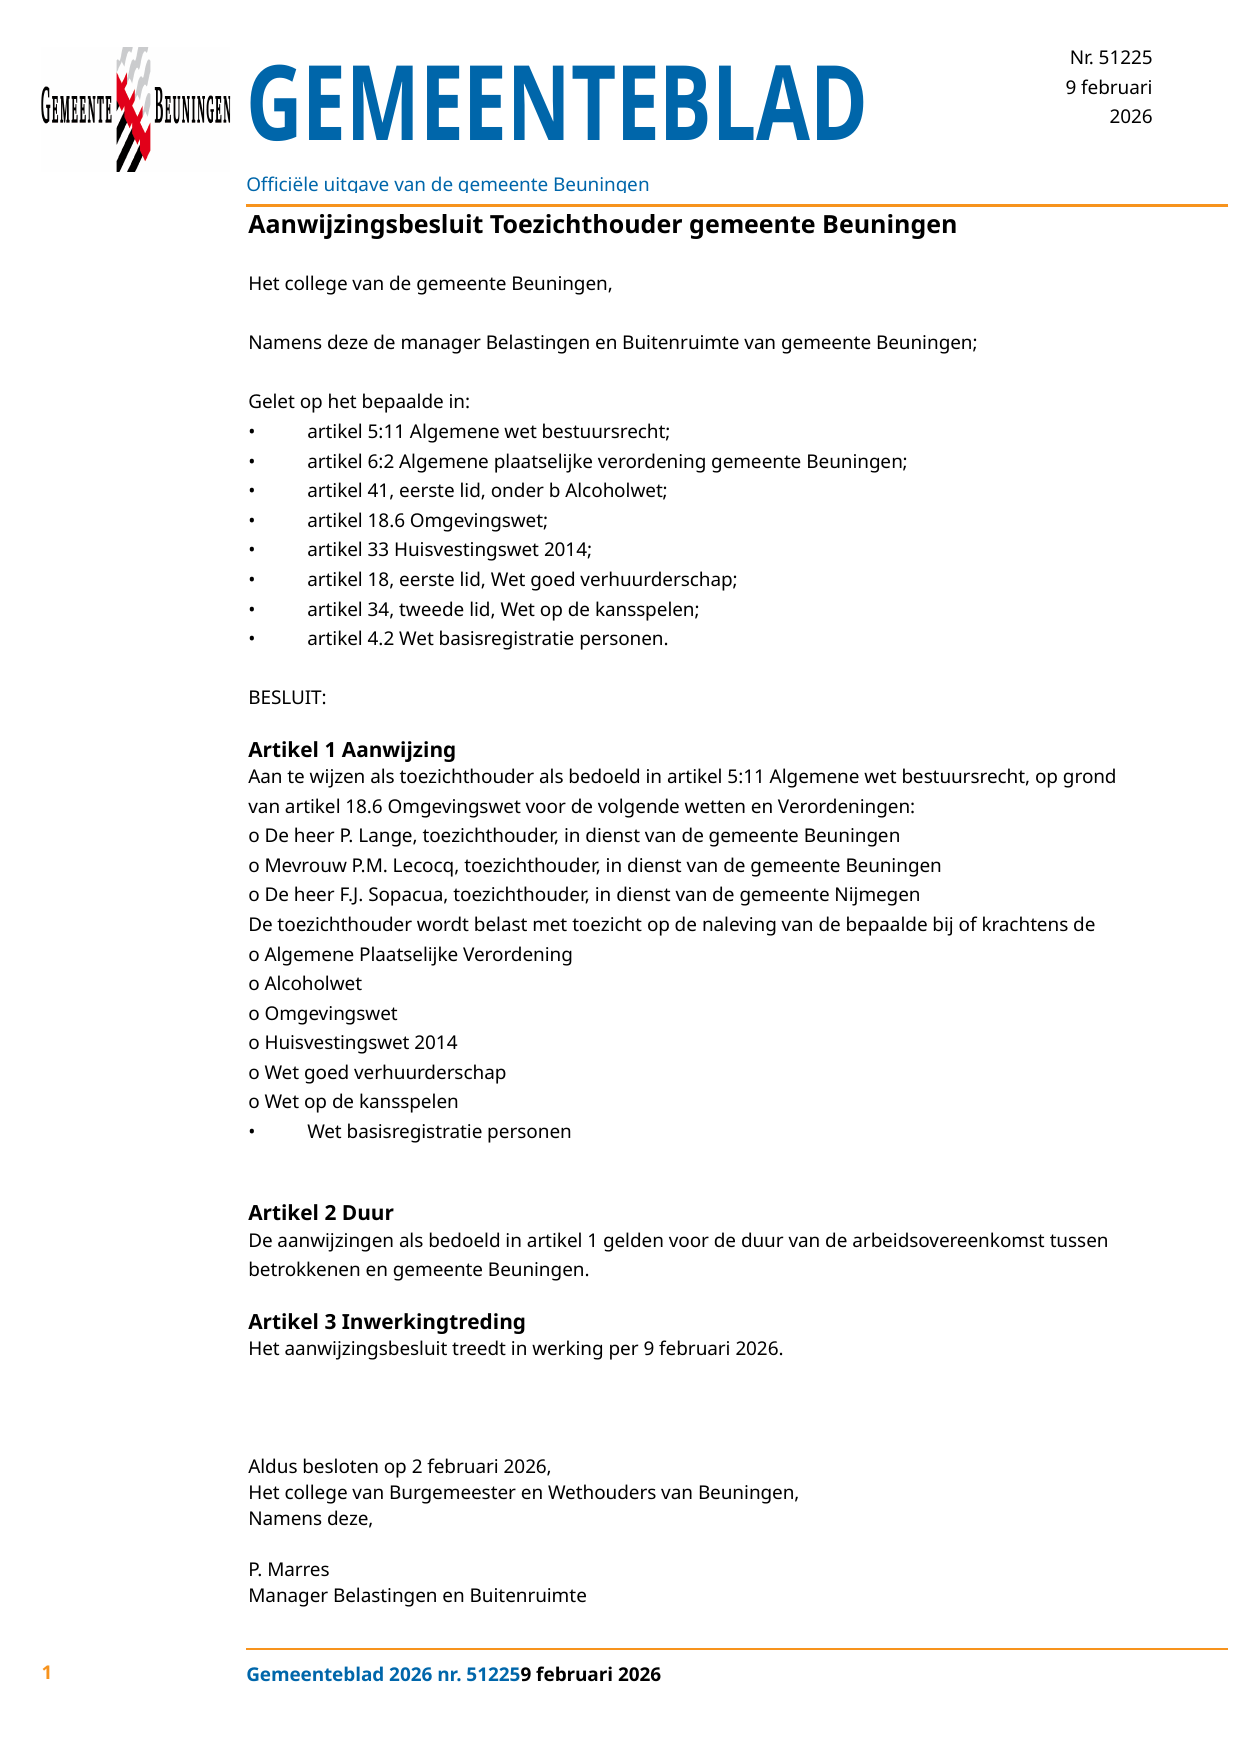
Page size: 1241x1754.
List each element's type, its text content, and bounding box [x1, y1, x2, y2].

text o Mevrouw P.M. Lecocq, toezichthouder, in dienst van de gemeente Beuningen [248, 852, 1152, 878]
list artikel 18.6 Omgevingswet; [248, 507, 1152, 533]
text Artikel 3 Inwerkingtreding [248, 1307, 1152, 1335]
text o Wet goed verhuurderschap [248, 1059, 1152, 1085]
text o Omgevingswet [248, 1000, 1152, 1026]
text o De heer P. Lange, toezichthouder, in dienst van de gemeente Beuningen [248, 822, 1152, 848]
text Het college van Burgemeester en Wethouders van Beuningen, [248, 1479, 1152, 1505]
text Aan te wijzen als toezichthouder als bedoeld in artikel 5:11 Algemene wet bestuursrecht, op grond van artikel 18.6 Omgevingswet voor de volgende wetten en Verordeningen: [248, 763, 1152, 819]
list artikel 18, eerste lid, Wet goed verhuurderschap; [248, 566, 1152, 592]
list artikel 4.2 Wet basisregistratie personen. [248, 625, 1152, 651]
text o Alcoholwet [248, 970, 1152, 996]
text BESLUIT: [248, 684, 1152, 710]
text o Wet op de kansspelen [248, 1089, 1152, 1114]
text Namens deze, [248, 1505, 1152, 1531]
list Wet basisregistratie personen [248, 1118, 1152, 1144]
text Het college van de gemeente Beuningen, [248, 270, 1152, 296]
list artikel 6:2 Algemene plaatselijke verordening gemeente Beuningen; [248, 448, 1152, 473]
text o Huisvestingswet 2014 [248, 1029, 1152, 1055]
text Aldus besloten op 2 februari 2026, [248, 1453, 1152, 1479]
text o Algemene Plaatselijke Verordening [248, 941, 1152, 967]
list artikel 5:11 Algemene wet bestuursrecht; [248, 418, 1152, 444]
text Namens deze de manager Belastingen en Buitenruimte van gemeente Beuningen; [248, 329, 1152, 355]
list artikel 34, tweede lid, Wet op de kansspelen; [248, 596, 1152, 621]
text Aanwijzingsbesluit Toezichthouder gemeente Beuningen [248, 207, 1152, 241]
text Artikel 2 Duur [248, 1198, 1152, 1227]
text De aanwijzingen als bedoeld in artikel 1 gelden voor de duur van de arbeidsovereenkomst tussen betrokkenen en gemeente Beuningen. [248, 1227, 1152, 1282]
text o De heer F.J. Sopacua, toezichthouder, in dienst van de gemeente Nijmegen [248, 882, 1152, 907]
text De toezichthouder wordt belast met toezicht op de naleving van de bepaalde bij of krachtens de [248, 911, 1152, 937]
list artikel 41, eerste lid, onder b Alcoholwet; [248, 477, 1152, 503]
list artikel 33 Huisvestingswet 2014; [248, 537, 1152, 562]
text P. Marres [248, 1556, 1152, 1582]
text Manager Belastingen en Buitenruimte [248, 1582, 1152, 1608]
text Artikel 1 Aanwijzing [248, 735, 1152, 763]
text Gelet op het bepaalde in: [248, 389, 1152, 414]
text Het aanwijzingsbesluit treedt in werking per 9 februari 2026. [248, 1335, 1152, 1361]
picture [41, 47, 231, 172]
